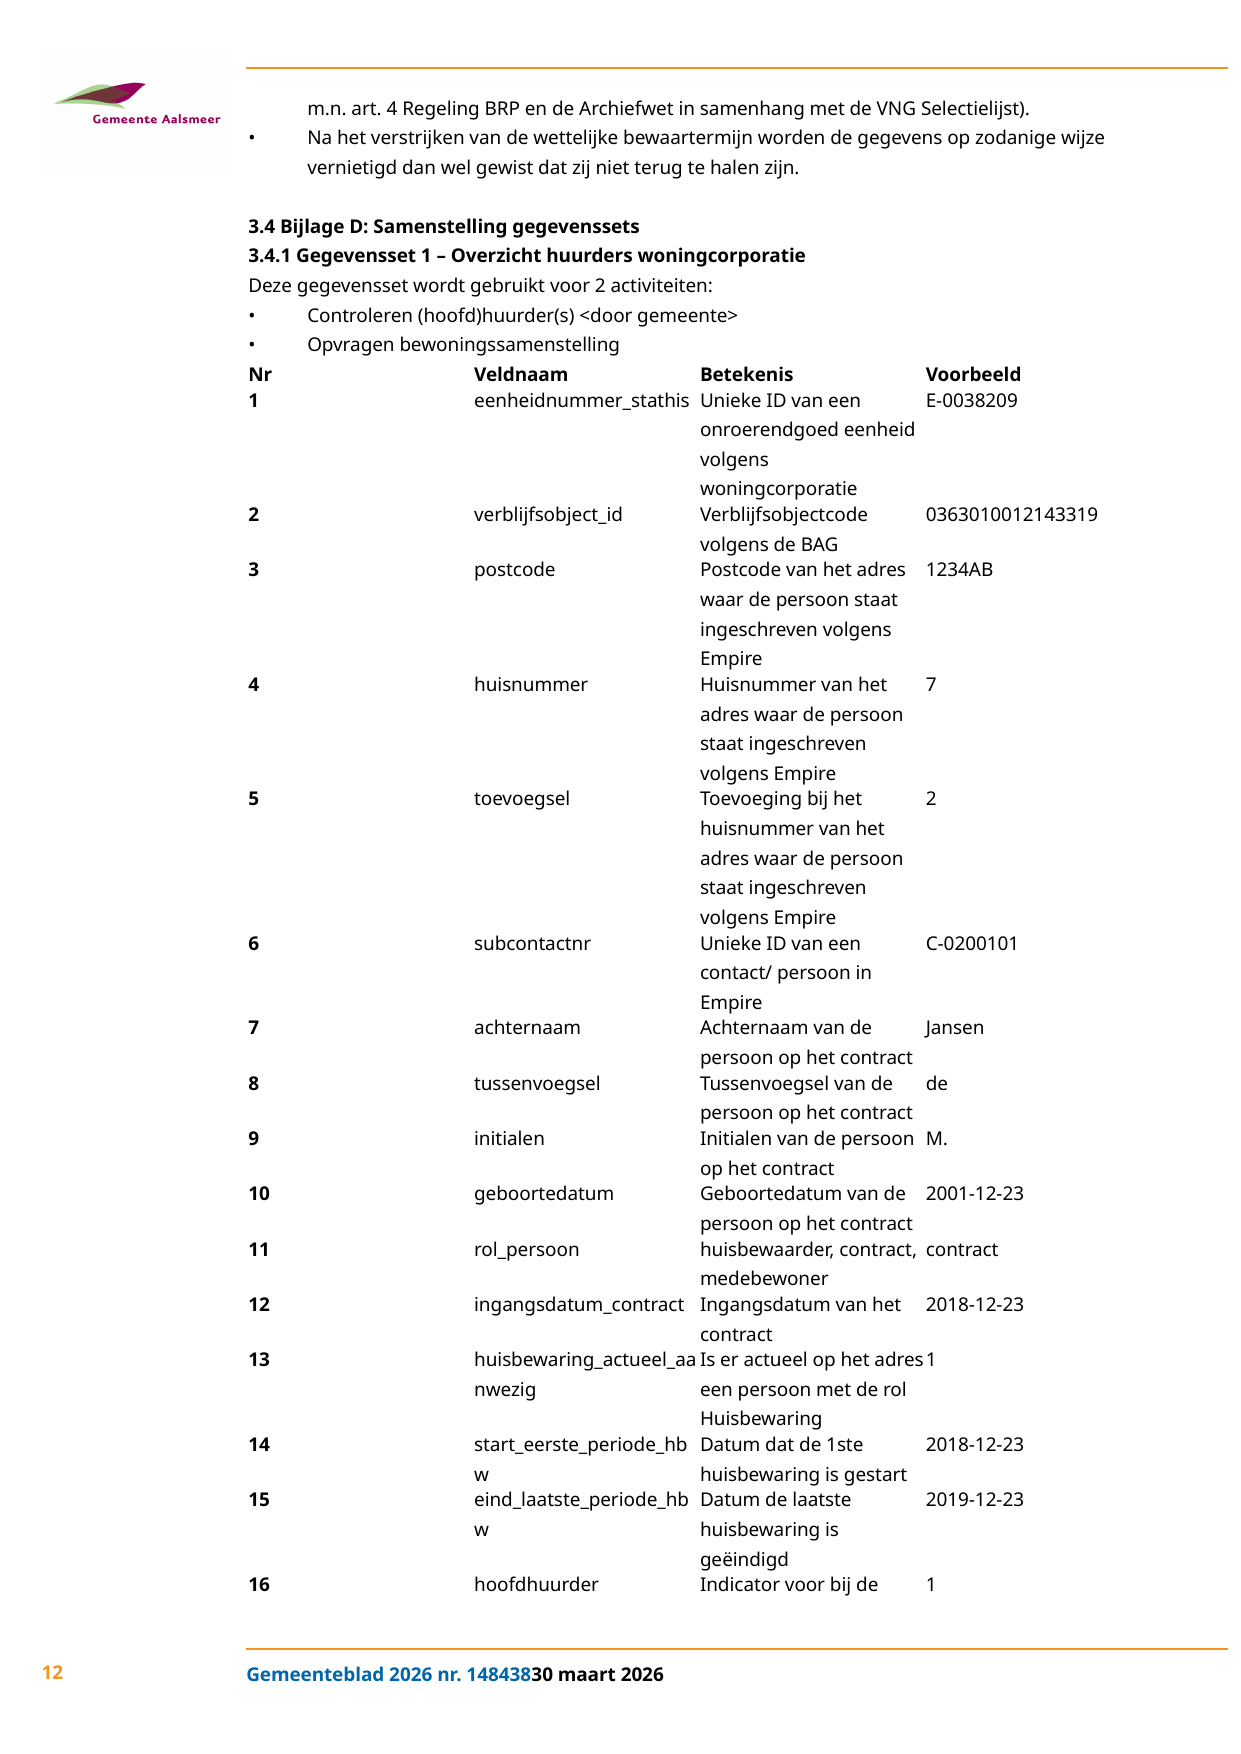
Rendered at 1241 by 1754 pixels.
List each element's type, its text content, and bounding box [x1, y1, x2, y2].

table_cell 10 [248, 1181, 474, 1236]
table_cell Geboortedatum van de persoon op het contract [700, 1181, 926, 1236]
table_cell 14 [248, 1431, 474, 1487]
table_cell huisbewaarder, contract, medebewoner [700, 1236, 926, 1291]
table_cell ingangsdatum_contract [474, 1291, 700, 1346]
text 3.4 Bijlage D: Samenstelling gegevenssets [248, 213, 1152, 239]
table_header Betekenis [700, 361, 926, 387]
list Controleren (hoofd)huurder(s) <door gemeente> [248, 302, 1152, 328]
picture [41, 47, 231, 172]
table_cell subcontactnr [474, 930, 700, 1014]
table_cell 2019-12-23 [926, 1487, 1152, 1572]
table_cell de [926, 1070, 1152, 1125]
table_cell toevoegsel [474, 786, 700, 930]
table_cell verblijfsobject_id [474, 501, 700, 557]
table_cell Unieke ID van een contact/ persoon in Empire [700, 930, 926, 1014]
table_cell Toevoeging bij het huisnummer van het adres waar de persoon staat ingeschreven volgens Empire [700, 786, 926, 930]
table_cell 1 [248, 387, 474, 501]
table_cell Initialen van de persoon op het contract [700, 1125, 926, 1181]
table_cell 5 [248, 786, 474, 930]
table_cell rol_persoon [474, 1236, 700, 1291]
list Na het verstrijken van de wettelijke bewaartermijn worden de gegevens op zodanige wijze vernietigd dan wel gewist dat zij niet terug te halen zijn. [248, 124, 1152, 180]
table_cell Is er actueel op het adres een persoon met de rol Huisbewaring [700, 1346, 926, 1431]
table_cell C-0200101 [926, 930, 1152, 1014]
table_header Voorbeeld [926, 361, 1152, 387]
table_cell huisbewaring_actueel_aanwezig [474, 1346, 700, 1431]
table_cell 8 [248, 1070, 474, 1125]
table_cell 0363010012143319 [926, 501, 1152, 557]
table_cell Tussenvoegsel van de persoon op het contract [700, 1070, 926, 1125]
table_cell eenheidnummer_stathis [474, 387, 700, 501]
table_cell huisnummer [474, 671, 700, 786]
table_header Veldnaam [474, 361, 700, 387]
table_cell 11 [248, 1236, 474, 1291]
table_cell 15 [248, 1487, 474, 1572]
table_cell contract [926, 1236, 1152, 1291]
table_cell 2018-12-23 [926, 1291, 1152, 1346]
table_cell achternaam [474, 1015, 700, 1070]
table_cell hoofdhuurder [474, 1572, 700, 1597]
table_cell M. [926, 1125, 1152, 1181]
table_cell 16 [248, 1572, 474, 1597]
table_cell 2018-12-23 [926, 1431, 1152, 1487]
table_cell Datum de laatste huisbewaring is geëindigd [700, 1487, 926, 1572]
table_cell start_eerste_periode_hbw [474, 1431, 700, 1487]
table_cell 2001-12-23 [926, 1181, 1152, 1236]
table_cell 2 [926, 786, 1152, 930]
table_cell initialen [474, 1125, 700, 1181]
table_cell 1 [926, 1572, 1152, 1597]
table_header Nr [248, 361, 474, 387]
table_cell Datum dat de 1ste huisbewaring is gestart [700, 1431, 926, 1487]
list m.n. art. 4 Regeling BRP en de Archiefwet in samenhang met de VNG Selectielijst). [248, 95, 1152, 121]
table_cell Jansen [926, 1015, 1152, 1070]
table_cell 6 [248, 930, 474, 1014]
table_cell Indicator voor bij de [700, 1572, 926, 1597]
table_cell 1234AB [926, 557, 1152, 671]
table_cell 1 [926, 1346, 1152, 1431]
table_cell Ingangsdatum van het contract [700, 1291, 926, 1346]
table_cell 4 [248, 671, 474, 786]
table_cell 13 [248, 1346, 474, 1431]
table_cell tussenvoegsel [474, 1070, 700, 1125]
table_cell 9 [248, 1125, 474, 1181]
table_cell 7 [248, 1015, 474, 1070]
table_cell Unieke ID van een onroerendgoed eenheid volgens woningcorporatie [700, 387, 926, 501]
table_cell Huisnummer van het adres waar de persoon staat ingeschreven volgens Empire [700, 671, 926, 786]
text Deze gegevensset wordt gebruikt voor 2 activiteiten: [248, 272, 1152, 298]
table_cell 2 [248, 501, 474, 557]
text 3.4.1 Gegevensset 1 – Overzicht huurders woningcorporatie [248, 243, 1152, 268]
table_cell Achternaam van de persoon op het contract [700, 1015, 926, 1070]
table_cell E-0038209 [926, 387, 1152, 501]
table_cell geboortedatum [474, 1181, 700, 1236]
table_cell 7 [926, 671, 1152, 786]
table_cell Verblijfsobjectcode volgens de BAG [700, 501, 926, 557]
table_cell 12 [248, 1291, 474, 1346]
table_cell 3 [248, 557, 474, 671]
table_cell postcode [474, 557, 700, 671]
table_cell eind_laatste_periode_hbw [474, 1487, 700, 1572]
list Opvragen bewoningssamenstelling [248, 331, 1152, 357]
table_cell Postcode van het adres waar de persoon staat ingeschreven volgens Empire [700, 557, 926, 671]
